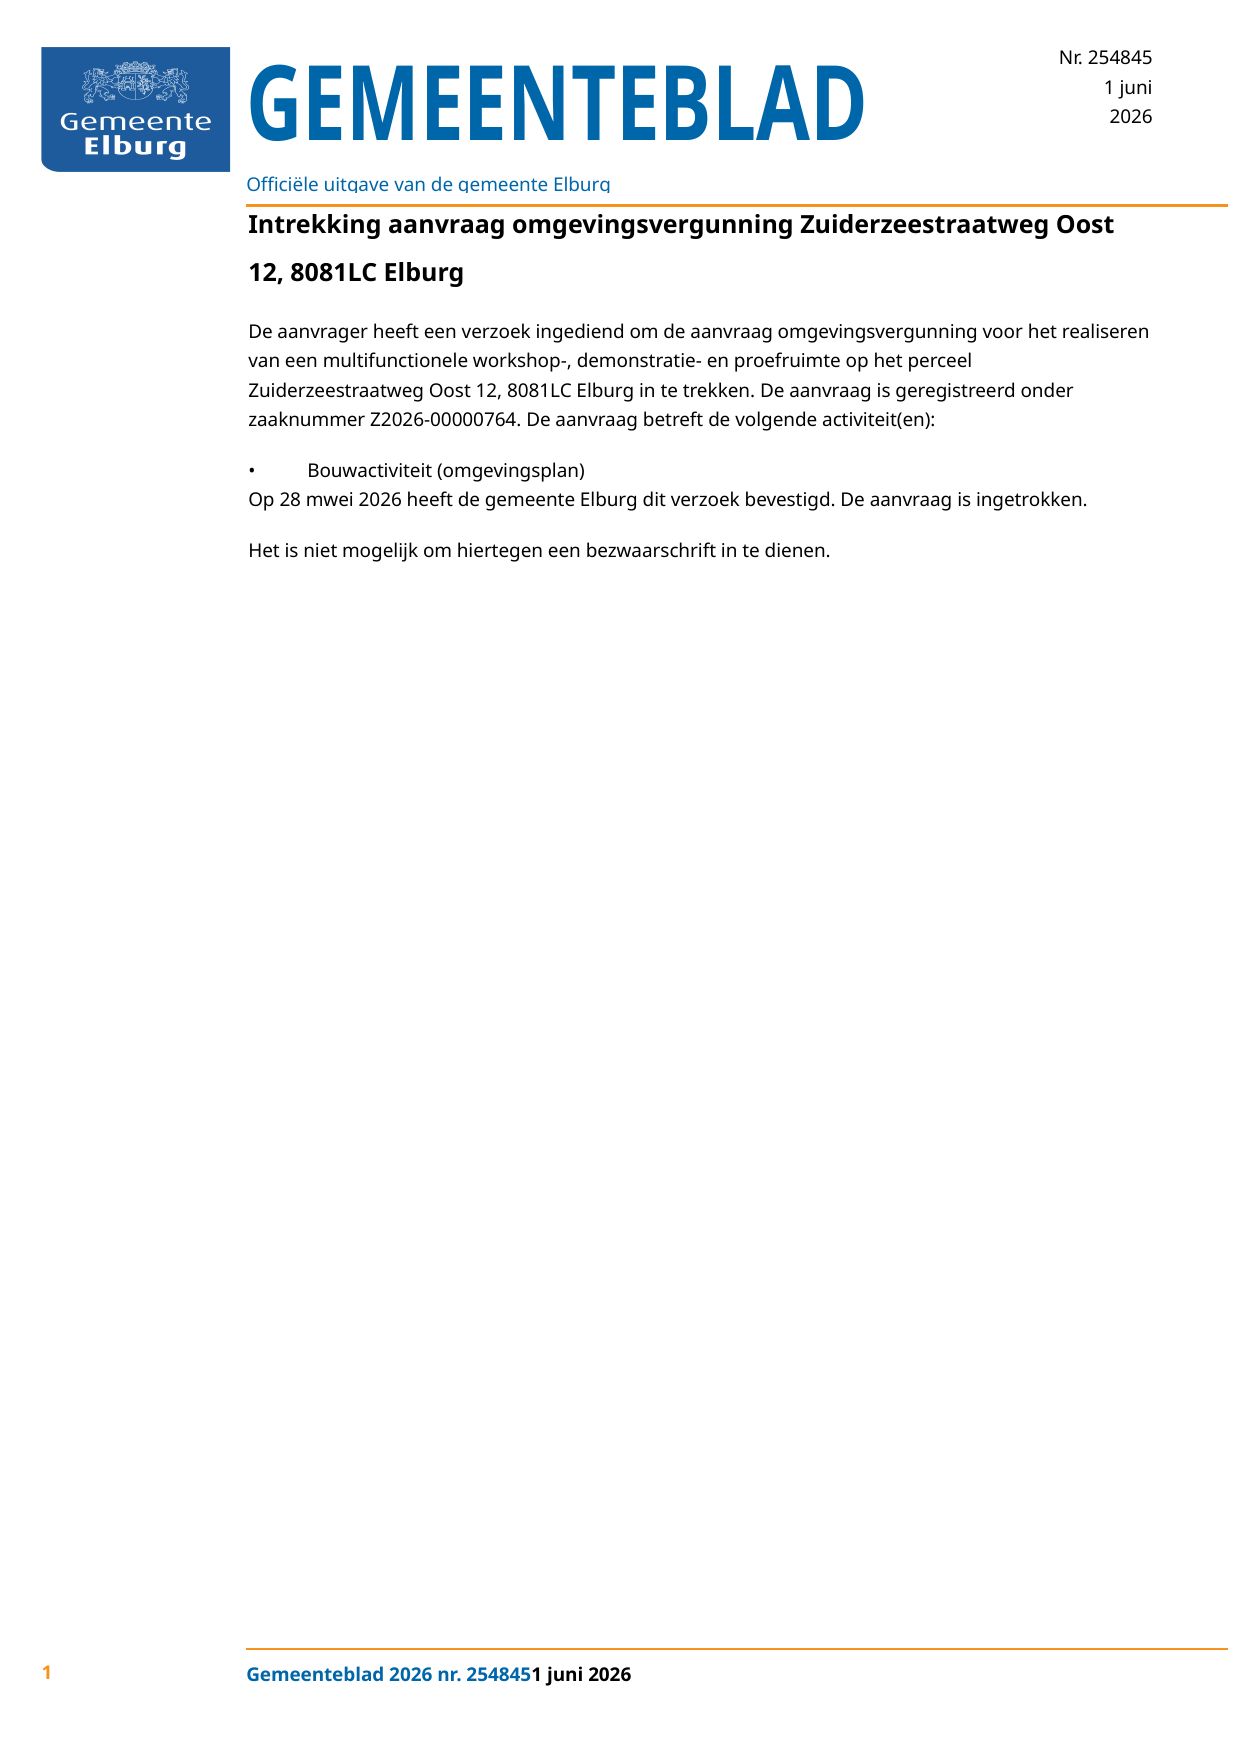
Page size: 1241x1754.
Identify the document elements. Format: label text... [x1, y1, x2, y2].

list Bouwactiviteit (omgevingsplan) [248, 457, 1152, 483]
text Intrekking aanvraag omgevingsvergunning Zuiderzeestraatweg Oost 12, 8081LC Elburg [248, 207, 1152, 288]
text Op 28 mwei 2026 heeft de gemeente Elburg dit verzoek bevestigd. De aanvraag is ingetrokken. [248, 487, 1152, 512]
text De aanvrager heeft een verzoek ingediend om de aanvraag omgevingsvergunning voor het realiseren van een multifunctionele workshop-, demonstratie- en proefruimte op het perceel Zuiderzeestraatweg Oost 12, 8081LC Elburg in te trekken. De aanvraag is geregistreerd onder zaaknummer Z2026-00000764. De aanvraag betreft de volgende activiteit(en): [248, 318, 1152, 432]
text Het is niet mogelijk om hiertegen een bezwaarschrift in te dienen. [248, 537, 1152, 563]
picture [41, 47, 231, 172]
